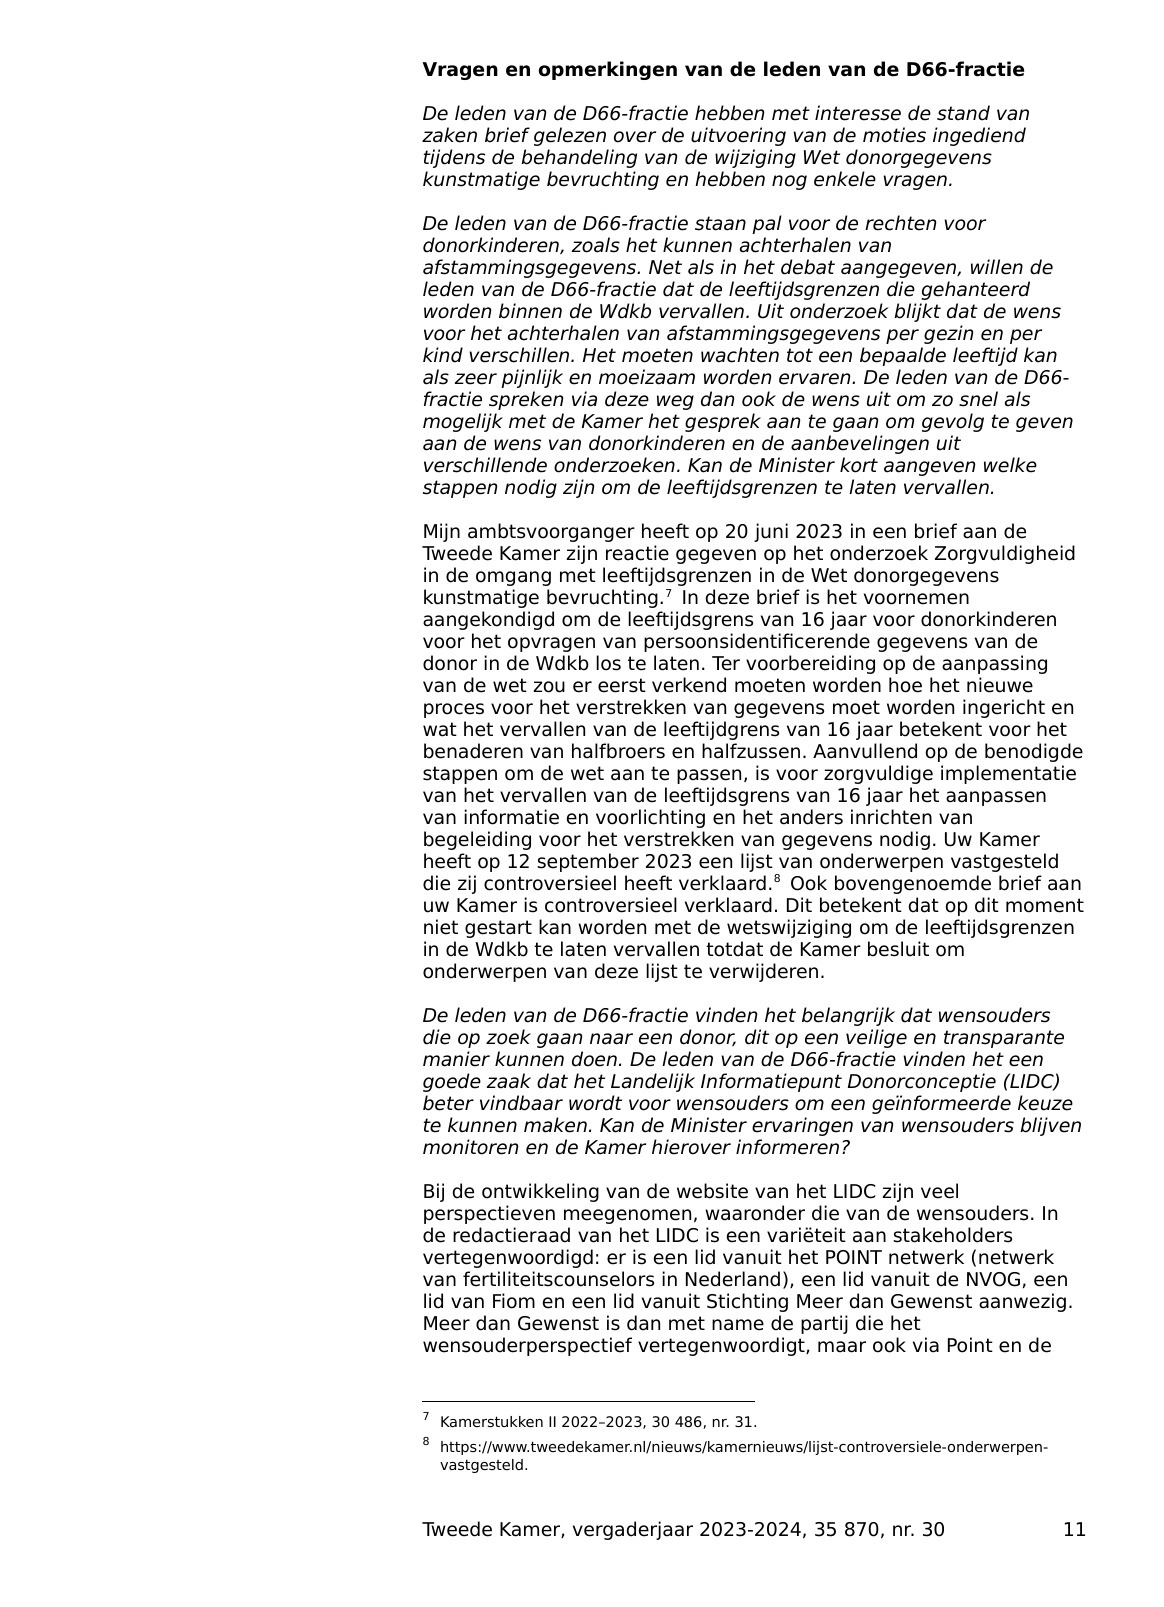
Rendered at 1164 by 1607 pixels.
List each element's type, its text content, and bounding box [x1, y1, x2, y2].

text Mijn ambtsvoorganger heeft op 20 juni 2023 in een brief aan de Tweede Kamer zijn reactie gegeven op het onderzoek Zorgvuldigheid in de omgang met leeftijdsgrenzen in de Wet donorgegevens kunstmatige bevruchting. In deze brief is het voornemen aangekondigd om de leeftijdsgrens van 16 jaar voor donorkinderen voor het opvragen van persoonsidentificerende gegevens van de donor in de Wdkb los te laten. Ter voorbereiding op de aanpassing van de wet zou er eerst verkend moeten worden hoe het nieuwe proces voor het verstrekken van gegevens moet worden ingericht en wat het vervallen van de leeftijdgrens van 16 jaar betekent voor het benaderen van halfbroers en halfzussen. Aanvullend op de benodigde stappen om de wet aan te passen, is voor zorgvuldige implementatie van het vervallen van de leeftijdsgrens van 16 jaar het aanpassen van informatie en voorlichting en het anders inrichten van begeleiding voor het verstrekken van gegevens nodig. Uw Kamer heeft op 12 september 2023 een lijst van onderwerpen vastgesteld die zij controversieel heeft verklaard. Ook bovengenoemde brief aan uw Kamer is controversieel verklaard. Dit betekent dat op dit moment niet gestart kan worden met de wetswijziging om de leeftijdsgrenzen in de Wdkb te laten vervallen totdat de Kamer besluit om onderwerpen van deze lijst te verwijderen. [422, 521, 1087, 983]
subtitle Vragen en opmerkingen van de leden van de D66-fractie [422, 59, 1087, 81]
text Kamerstukken II 2022–2023, 30 486, nr. 31. [422, 1410, 1087, 1432]
text https://www.tweedekamer.nl/nieuws/kamernieuws/lijst-controversiele-onderwerpen-vastgesteld. [422, 1435, 1087, 1474]
text De leden van de D66-fractie staan pal voor de rechten voor donorkinderen, zoals het kunnen achterhalen van afstammingsgegevens. Net als in het debat aangegeven, willen de leden van de D66-fractie dat de leeftijdsgrenzen die gehanteerd worden binnen de Wdkb vervallen. Uit onderzoek blijkt dat de wens voor het achterhalen van afstammingsgegevens per gezin en per kind verschillen. Het moeten wachten tot een bepaalde leeftijd kan als zeer pijnlijk en moeizaam worden ervaren. De leden van de D66-fractie spreken via deze weg dan ook de wens uit om zo snel als mogelijk met de Kamer het gesprek aan te gaan om gevolg te geven aan de wens van donorkinderen en de aanbevelingen uit verschillende onderzoeken. Kan de Minister kort aangeven welke stappen nodig zijn om de leeftijdsgrenzen te laten vervallen. [422, 213, 1087, 499]
text Bij de ontwikkeling van de website van het LIDC zijn veel perspectieven meegenomen, waaronder die van de wensouders. In de redactieraad van het LIDC is een variëteit aan stakeholders vertegenwoordigd: er is een lid vanuit het POINT netwerk (netwerk van fertiliteitscounselors in Nederland), een lid vanuit de NVOG, een lid van Fiom en een lid vanuit Stichting Meer dan Gewenst aanwezig. Meer dan Gewenst is dan met name de partij die het wensouderperspectief vertegenwoordigt, maar ook via Point en de [422, 1181, 1087, 1357]
text De leden van de D66-fractie vinden het belangrijk dat wensouders die op zoek gaan naar een donor, dit op een veilige en transparante manier kunnen doen. De leden van de D66-fractie vinden het een goede zaak dat het Landelijk Informatiepunt Donorconceptie (LIDC) beter vindbaar wordt voor wensouders om een geïnformeerde keuze te kunnen maken. Kan de Minister ervaringen van wensouders blijven monitoren en de Kamer hierover informeren? [422, 1005, 1087, 1159]
text De leden van de D66-fractie hebben met interesse de stand van zaken brief gelezen over de uitvoering van de moties ingediend tijdens de behandeling van de wijziging Wet donorgegevens kunstmatige bevruchting en hebben nog enkele vragen. [422, 103, 1087, 191]
